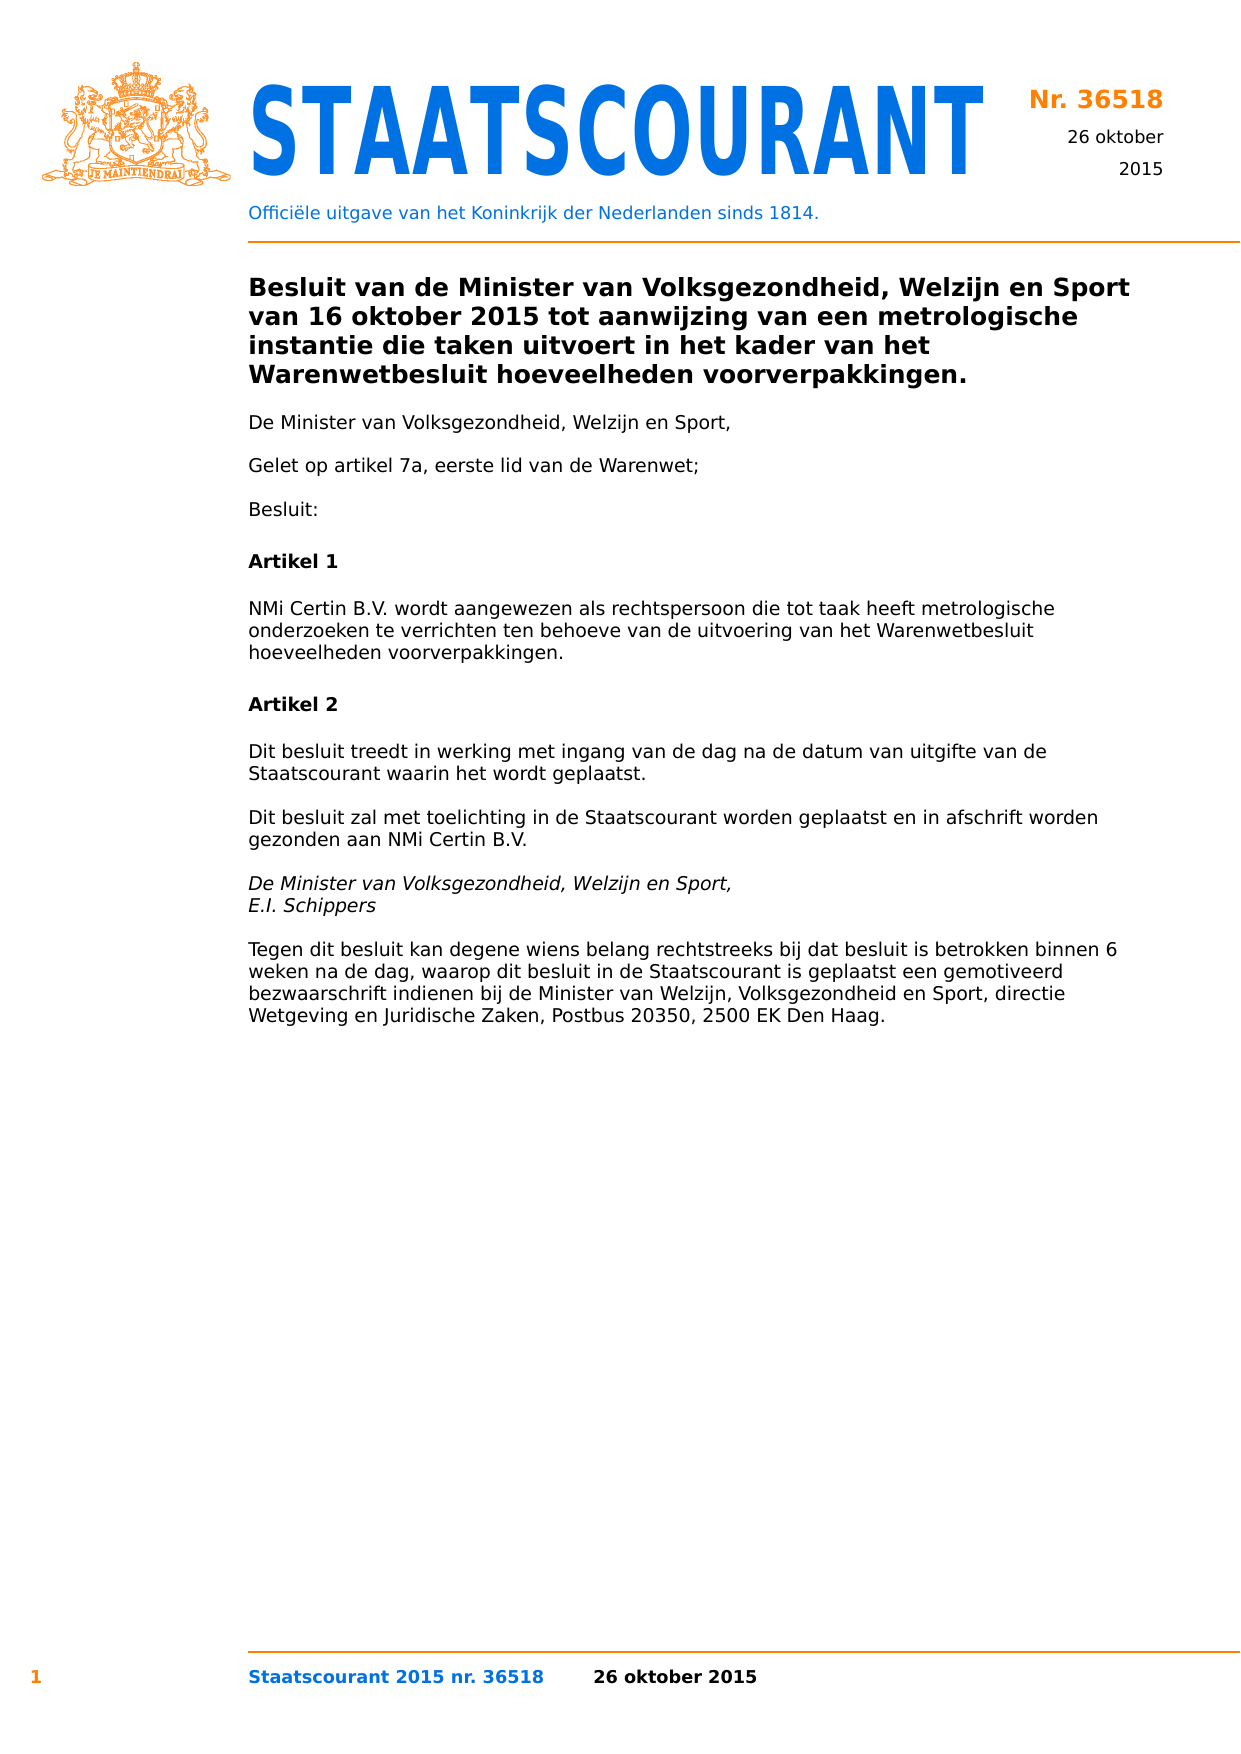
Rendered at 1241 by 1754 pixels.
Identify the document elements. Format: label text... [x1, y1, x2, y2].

table_header [25, 62, 248, 241]
table_header Nr. 36518 [998, 62, 1240, 121]
text Besluit: [248, 499, 1163, 521]
text De Minister van Volksgezondheid, Welzijn en Sport, E.I. Schippers [248, 873, 1163, 917]
text De Minister van Volksgezondheid, Welzijn en Sport, [248, 412, 1163, 433]
text Gelet op artikel 7a, eerste lid van de Warenwet; [248, 455, 1163, 477]
subtitle Artikel 1 [248, 551, 1163, 573]
table_cell 26 oktober [998, 121, 1240, 153]
text Tegen dit besluit kan degene wiens belang rechtstreeks bij dat besluit is betrokken binnen 6 weken na de dag, waarop dit besluit in de Staatscourant is geplaatst een gemotiveerd bezwaarschrift indienen bij de Minister van Welzijn, Volksgezondheid en Sport, directie Wetgeving en Juridische Zaken, Postbus 20350, 2500 EK Den Haag. [248, 939, 1163, 1027]
text Dit besluit treedt in werking met ingang van de dag na de datum van uitgifte van de Staatscourant waarin het wordt geplaatst. [248, 741, 1163, 785]
subtitle Artikel 2 [248, 694, 1163, 716]
text Dit besluit zal met toelichting in de Staatscourant worden geplaatst en in afschrift worden gezonden aan NMi Certin B.V. [248, 807, 1163, 851]
subtitle Besluit van de Minister van Volksgezondheid, Welzijn en Sport van 16 oktober 2015 tot aanwijzing van een metrologische instantie die taken uitvoert in het kader van het Warenwetbesluit hoeveelheden voorverpakkingen. [248, 273, 1163, 390]
table_header STAATSCOURANT [248, 62, 998, 203]
table_cell Officiële uitgave van het Koninkrijk der Nederlanden sinds 1814. [248, 203, 1240, 241]
table_cell 2015 [998, 153, 1240, 203]
picture [41, 62, 231, 186]
text NMi Certin B.V. wordt aangewezen als rechtspersoon die tot taak heeft metrologische onderzoeken te verrichten ten behoeve van de uitvoering van het Warenwetbesluit hoeveelheden voorverpakkingen. [248, 598, 1163, 664]
